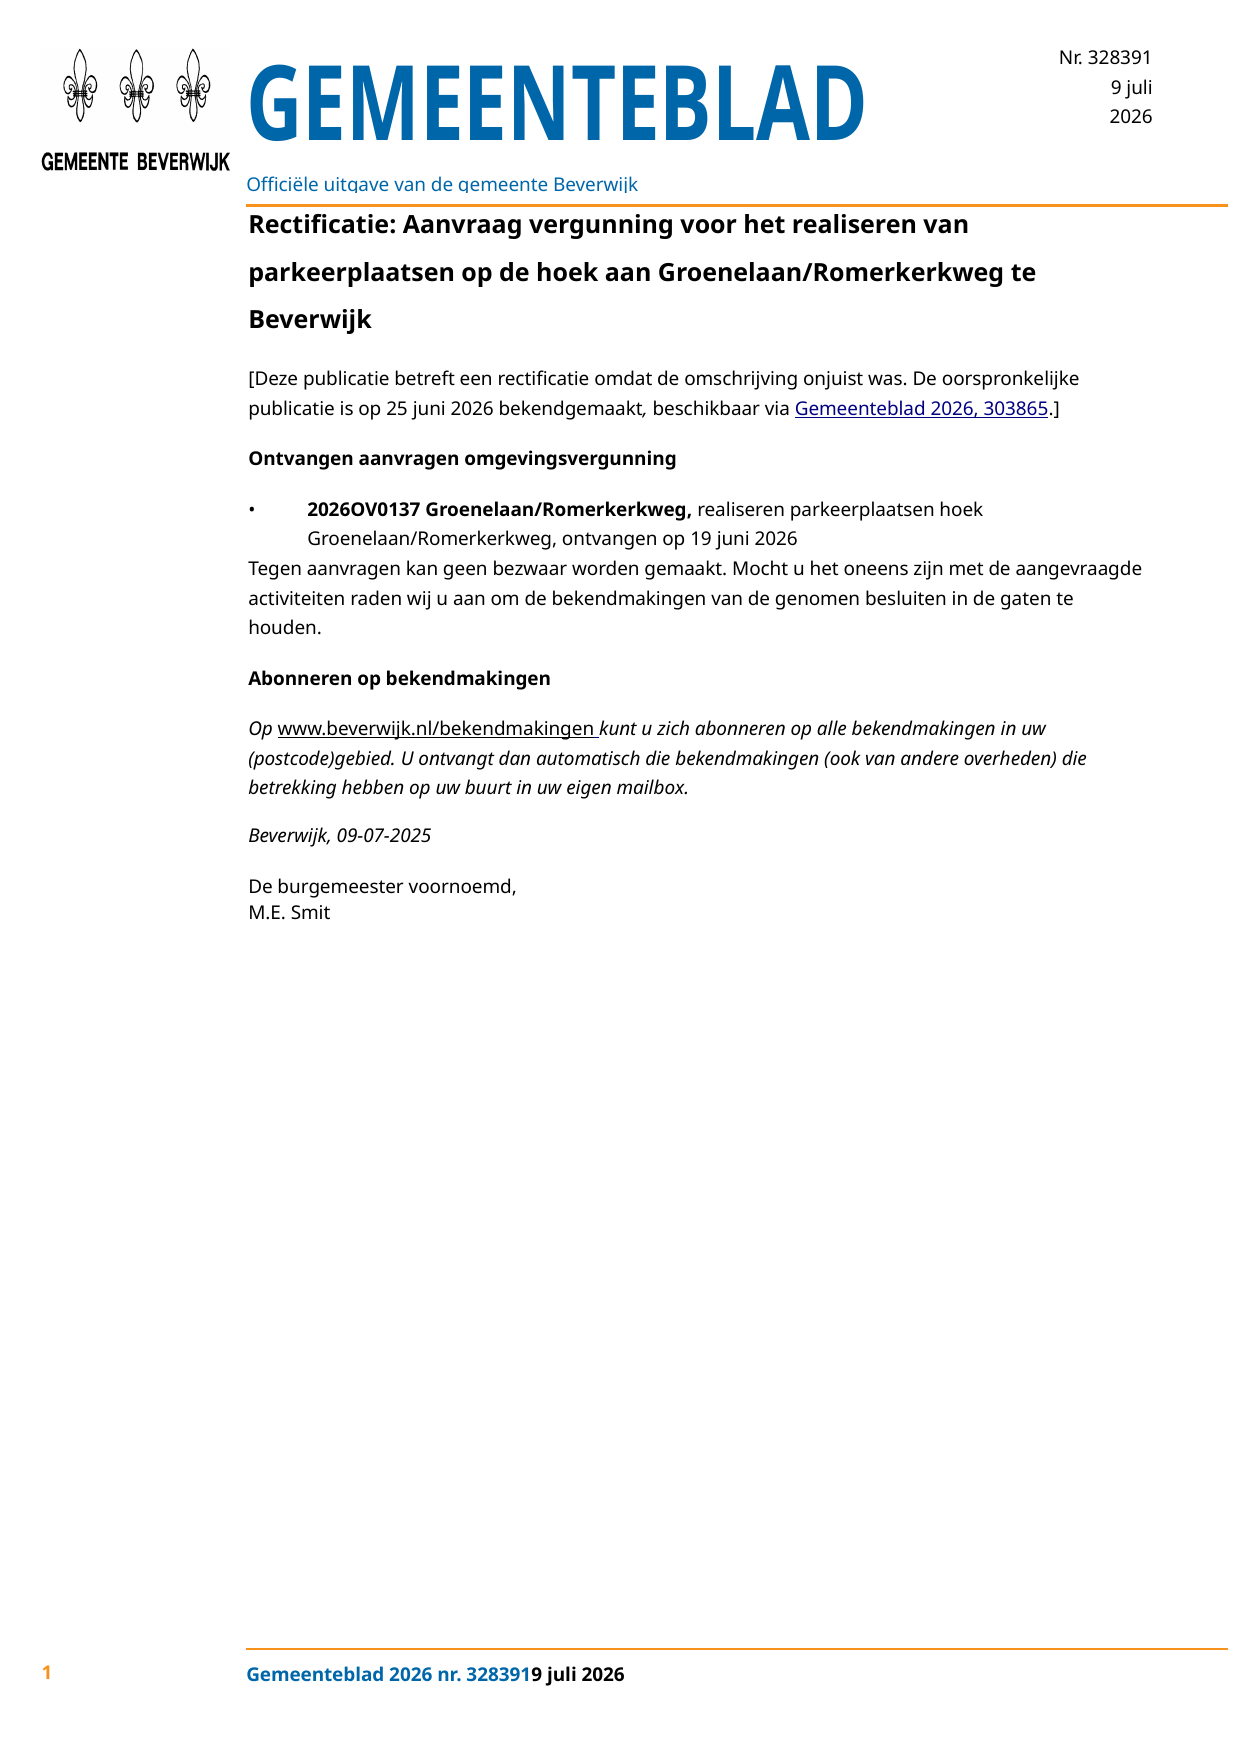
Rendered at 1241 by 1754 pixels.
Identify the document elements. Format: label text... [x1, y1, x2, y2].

text Op www.beverwijk.nl/bekendmakingen kunt u zich abonneren op alle bekendmakingen in uw (postcode)gebied. U ontvangt dan automatisch die bekendmakingen (ook van andere overheden) die betrekking hebben op uw buurt in uw eigen mailbox. [248, 715, 1152, 800]
text Tegen aanvragen kan geen bezwaar worden gemaakt. Mocht u het oneens zijn met de aangevraagde activiteiten raden wij u aan om de bekendmakingen van de genomen besluiten in de gaten te houden. [248, 555, 1152, 640]
text Beverwijk, 09-07-2025 [248, 822, 1152, 848]
text Ontvangen aanvragen omgevingsvergunning [248, 446, 1152, 471]
picture [41, 47, 231, 172]
text De burgemeester voornoemd, [248, 873, 1152, 899]
text Rectificatie: Aanvraag vergunning voor het realiseren van parkeerplaatsen op de hoek aan Groenelaan/Romerkerkweg te Beverwijk [248, 207, 1152, 336]
text M.E. Smit [248, 899, 1152, 925]
text Abonneren op bekendmakingen [248, 665, 1152, 690]
list 2026OV0137 Groenelaan/Romerkerkweg, realiseren parkeerplaatsen hoek Groenelaan/Romerkerkweg, ontvangen op 19 juni 2026 [248, 496, 1152, 551]
text [Deze publicatie betreft een rectificatie omdat de omschrijving onjuist was. De oorspronkelijke publicatie is op 25 juni 2026 bekendgemaakt, beschikbaar via Gemeenteblad 2026, 303865.] [248, 366, 1152, 421]
